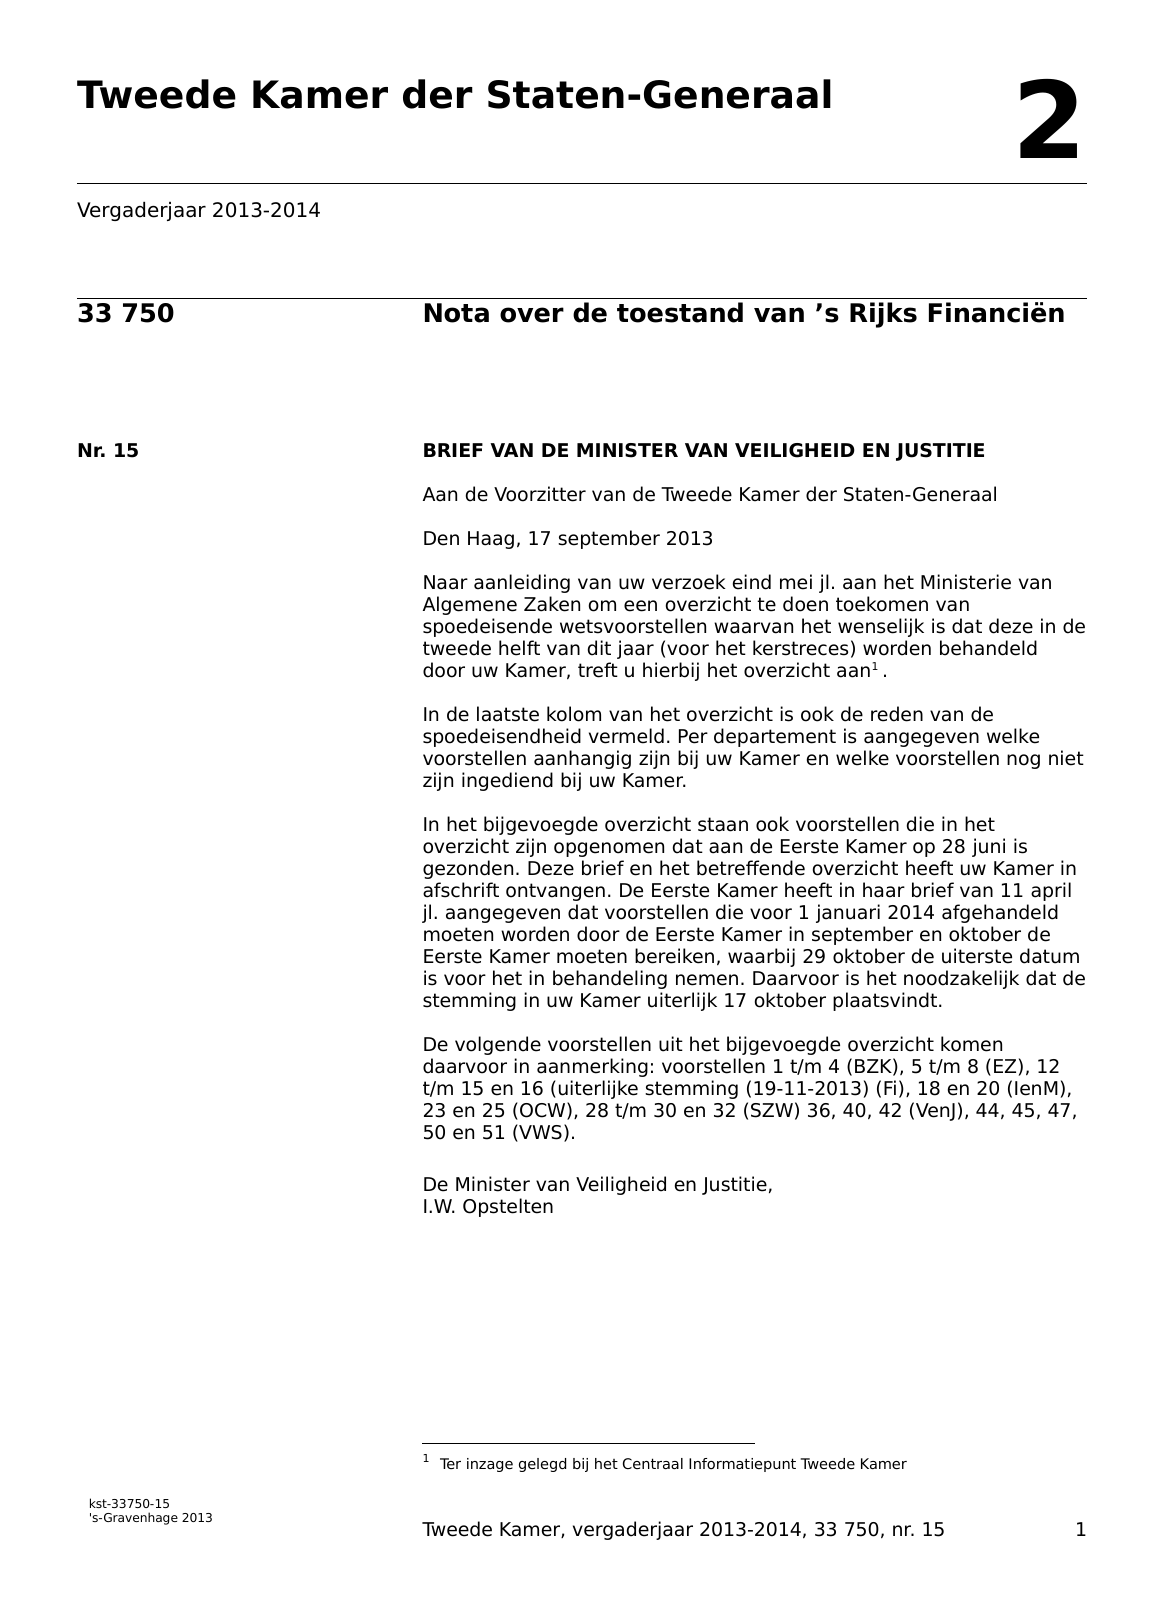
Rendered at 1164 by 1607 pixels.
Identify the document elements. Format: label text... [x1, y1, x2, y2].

text Ter inzage gelegd bij het Centraal Informatiepunt Tweede Kamer [422, 1452, 1087, 1474]
text De volgende voorstellen uit het bijgevoegde overzicht komen daarvoor in aanmerking: voorstellen 1 t/m 4 (BZK), 5 t/m 8 (EZ), 12 t/m 15 en 16 (uiterlijke stemming (19-11-2013) (Fi), 18 en 20 (IenM), 23 en 25 (OCW), 28 t/m 30 en 32 (SZW) 36, 40, 42 (VenJ), 44, 45, 47, 50 en 51 (VWS). [422, 1034, 1087, 1144]
subtitle Nr. 15 BRIEF VAN DE MINISTER VAN VEILIGHEID EN JUSTITIE [77, 440, 1087, 462]
text In de laatste kolom van het overzicht is ook de reden van de spoedeisendheid vermeld. Per departement is aangegeven welke voorstellen aanhangig zijn bij uw Kamer en welke voorstellen nog niet zijn ingediend bij uw Kamer. [422, 704, 1087, 792]
text In het bijgevoegde overzicht staan ook voorstellen die in het overzicht zijn opgenomen dat aan de Eerste Kamer op 28 juni is gezonden. Deze brief en het betreffende overzicht heeft uw Kamer in afschrift ontvangen. De Eerste Kamer heeft in haar brief van 11 april jl. aangegeven dat voorstellen die voor 1 januari 2014 afgehandeld moeten worden door de Eerste Kamer in september en oktober de Eerste Kamer moeten bereiken, waarbij 29 oktober de uiterste datum is voor het in behandeling nemen. Daarvoor is het noodzakelijk dat de stemming in uw Kamer uiterlijk 17 oktober plaatsvindt. [422, 814, 1087, 1012]
text kst-33750-15 [88, 1497, 323, 1511]
text 's-Gravenhage 2013 [88, 1511, 323, 1525]
text Aan de Voorzitter van de Tweede Kamer der Staten-Generaal [422, 484, 1087, 506]
subtitle 33 750 Nota over de toestand van ’s Rijks Financiën [77, 299, 1087, 329]
table_cell Vergaderjaar 2013-2014 [77, 184, 1087, 298]
text De Minister van Veiligheid en Justitie, I.W. Opstelten [422, 1174, 1087, 1218]
text Den Haag, 17 september 2013 [422, 528, 1087, 550]
table_header 2 [886, 59, 1087, 183]
text Naar aanleiding van uw verzoek eind mei jl. aan het Ministerie van Algemene Zaken om een overzicht te doen toekomen van spoedeisende wetsvoorstellen waarvan het wenselijk is dat deze in de tweede helft van dit jaar (voor het kerstreces) worden behandeld door uw Kamer, treft u hierbij het overzicht aan. [422, 572, 1087, 682]
table_header Tweede Kamer der Staten-Generaal [77, 59, 886, 183]
